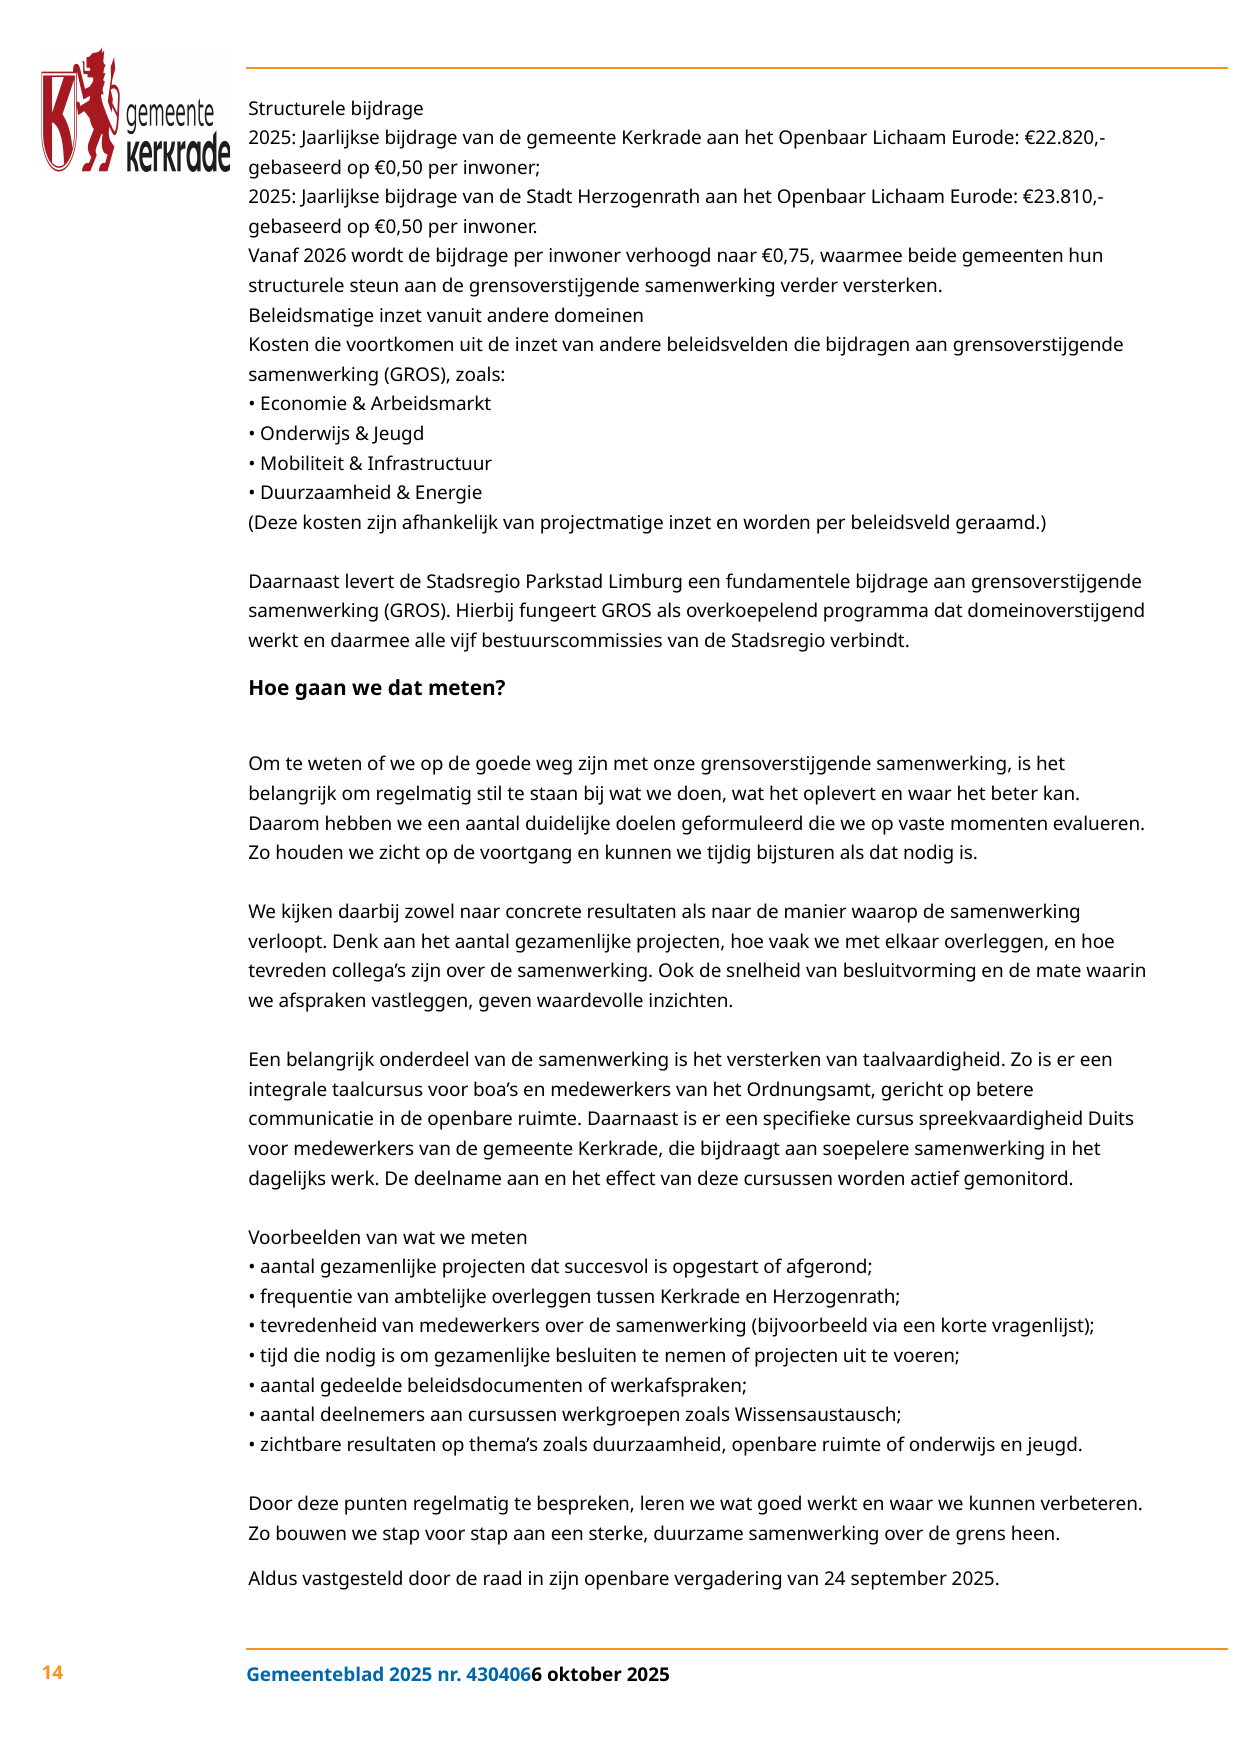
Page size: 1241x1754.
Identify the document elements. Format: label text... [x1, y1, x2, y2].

text • aantal gedeelde beleidsdocumenten of werkafspraken; [248, 1372, 1152, 1398]
text Vanaf 2026 wordt de bijdrage per inwoner verhoogd naar €0,75, waarmee beide gemeenten hun structurele steun aan de grensoverstijgende samenwerking verder versterken. [248, 243, 1152, 298]
text • frequentie van ambtelijke overleggen tussen Kerkrade en Herzogenrath; [248, 1283, 1152, 1309]
text Kosten die voortkomen uit de inzet van andere beleidsvelden die bijdragen aan grensoverstijgende samenwerking (GROS), zoals: [248, 331, 1152, 387]
text Beleidsmatige inzet vanuit andere domeinen [248, 302, 1152, 328]
text 2025: Jaarlijkse bijdrage van de gemeente Kerkrade aan het Openbaar Lichaam Eurode: €22.820,-gebaseerd op €0,50 per inwoner; [248, 124, 1152, 180]
text Een belangrijk onderdeel van de samenwerking is het versterken van taalvaardigheid. Zo is er een integrale taalcursus voor boa’s en medewerkers van het Ordnungsamt, gericht op betere communicatie in de openbare ruimte. Daarnaast is er een specifieke cursus spreekvaardigheid Duits voor medewerkers van de gemeente Kerkrade, die bijdraagt aan soepelere samenwerking in het dagelijks werk. De deelname aan en het effect van deze cursussen worden actief gemonitord. [248, 1046, 1152, 1191]
text Aldus vastgesteld door de raad in zijn openbare vergadering van 24 september 2025. [248, 1565, 1152, 1591]
text Voorbeelden van wat we meten [248, 1224, 1152, 1250]
text Om te weten of we op de goede weg zijn met onze grensoverstijgende samenwerking, is het belangrijk om regelmatig stil te staan bij wat we doen, wat het oplevert en waar het beter kan. Daarom hebben we een aantal duidelijke doelen geformuleerd die we op vaste momenten evalueren. Zo houden we zicht op de voortgang en kunnen we tijdig bijsturen als dat nodig is. [248, 751, 1152, 865]
text • tijd die nodig is om gezamenlijke besluiten te nemen of projecten uit te voeren; [248, 1342, 1152, 1368]
text • Duurzaamheid & Energie [248, 479, 1152, 505]
text Hoe gaan we dat meten? [248, 673, 1152, 701]
text 2025: Jaarlijkse bijdrage van de Stadt Herzogenrath aan het Openbaar Lichaam Eurode: €23.810,-gebaseerd op €0,50 per inwoner. [248, 183, 1152, 239]
text • Mobiliteit & Infrastructuur [248, 450, 1152, 476]
text • Onderwijs & Jeugd [248, 420, 1152, 446]
text • aantal gezamenlijke projecten dat succesvol is opgestart of afgerond; [248, 1253, 1152, 1279]
text • zichtbare resultaten op thema’s zoals duurzaamheid, openbare ruimte of onderwijs en jeugd. [248, 1431, 1152, 1457]
text • aantal deelnemers aan cursussen werkgroepen zoals Wissensaustausch; [248, 1401, 1152, 1427]
text We kijken daarbij zowel naar concrete resultaten als naar de manier waarop de samenwerking verloopt. Denk aan het aantal gezamenlijke projecten, hoe vaak we met elkaar overleggen, en hoe tevreden collega’s zijn over de samenwerking. Ook de snelheid van besluitvorming en de mate waarin we afspraken vastleggen, geven waardevolle inzichten. [248, 898, 1152, 1013]
text Daarnaast levert de Stadsregio Parkstad Limburg een fundamentele bijdrage aan grensoverstijgende samenwerking (GROS). Hierbij fungeert GROS als overkoepelend programma dat domeinoverstijgend werkt en daarmee alle vijf bestuurscommissies van de Stadsregio verbindt. [248, 568, 1152, 653]
picture [41, 47, 231, 172]
text (Deze kosten zijn afhankelijk van projectmatige inzet en worden per beleidsveld geraamd.) [248, 509, 1152, 535]
text • tevredenheid van medewerkers over de samenwerking (bijvoorbeeld via een korte vragenlijst); [248, 1313, 1152, 1338]
text Door deze punten regelmatig te bespreken, leren we wat goed werkt en waar we kunnen verbeteren. Zo bouwen we stap voor stap aan een sterke, duurzame samenwerking over de grens heen. [248, 1490, 1152, 1546]
text • Economie & Arbeidsmarkt [248, 391, 1152, 416]
text Structurele bijdrage [248, 95, 1152, 121]
